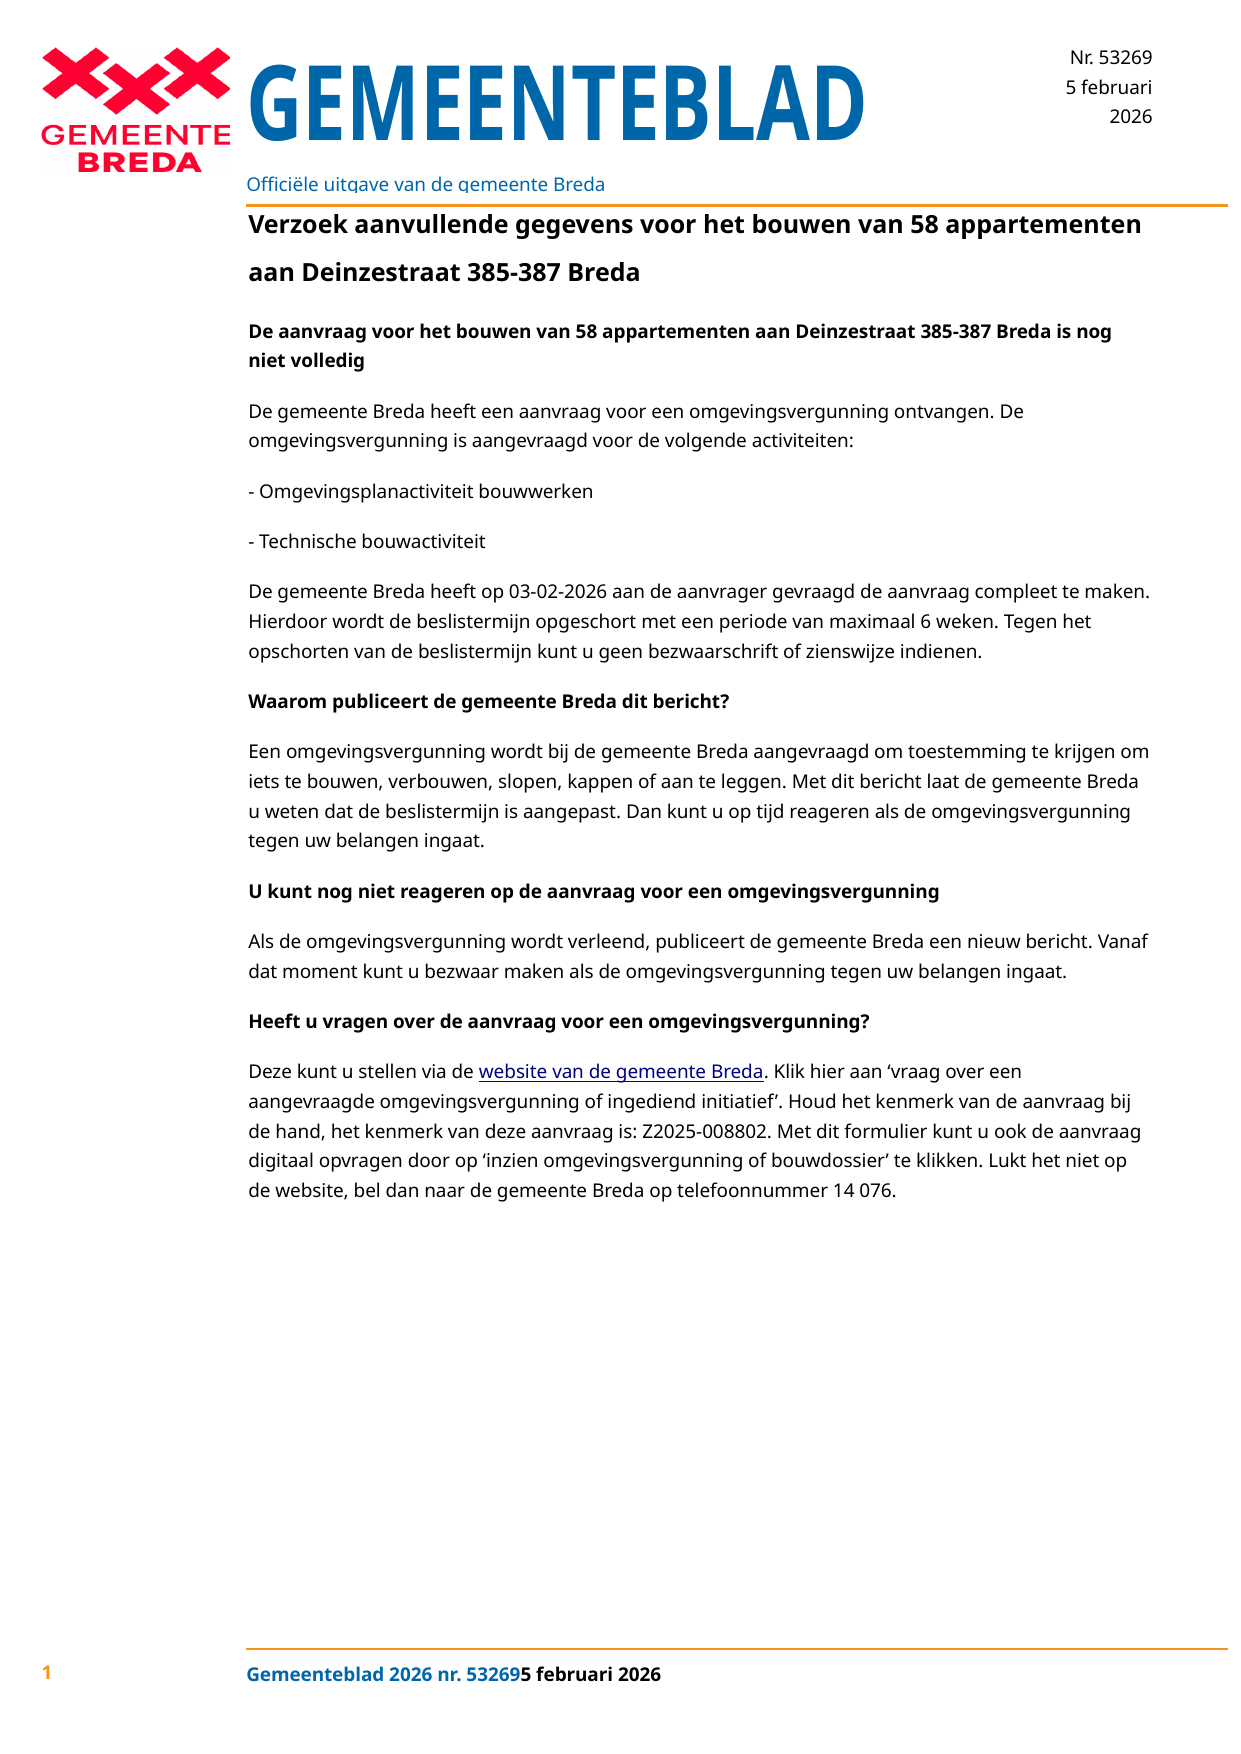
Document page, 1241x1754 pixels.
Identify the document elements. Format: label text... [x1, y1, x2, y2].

text Waarom publiceert de gemeente Breda dit bericht? [248, 688, 1152, 714]
text Als de omgevingsvergunning wordt verleend, publiceert de gemeente Breda een nieuw bericht. Vanaf dat moment kunt u bezwaar maken als de omgevingsvergunning tegen uw belangen ingaat. [248, 928, 1152, 984]
text - Technische bouwactiviteit [248, 528, 1152, 554]
text Heeft u vragen over de aanvraag voor een omgevingsvergunning? [248, 1008, 1152, 1034]
picture [41, 47, 231, 172]
text Een omgevingsvergunning wordt bij de gemeente Breda aangevraagd om toestemming te krijgen om iets te bouwen, verbouwen, slopen, kappen of aan te leggen. Met dit bericht laat de gemeente Breda u weten dat de beslistermijn is aangepast. Dan kunt u op tijd reageren als de omgevingsvergunning tegen uw belangen ingaat. [248, 739, 1152, 853]
text Verzoek aanvullende gegevens voor het bouwen van 58 appartementen aan Deinzestraat 385-387 Breda [248, 207, 1152, 288]
text U kunt nog niet reageren op de aanvraag voor een omgevingsvergunning [248, 878, 1152, 904]
text - Omgevingsplanactiviteit bouwwerken [248, 478, 1152, 504]
text Deze kunt u stellen via de website van de gemeente Breda. Klik hier aan ‘vraag over een aangevraagde omgevingsvergunning of ingediend initiatief’. Houd het kenmerk van de aanvraag bij de hand, het kenmerk van deze aanvraag is: Z2025-008802. Met dit formulier kunt u ook de aanvraag digitaal opvragen door op ‘inzien omgevingsvergunning of bouwdossier’ te klikken. Lukt het niet op de website, bel dan naar de gemeente Breda op telefoonnummer 14 076. [248, 1059, 1152, 1203]
text De gemeente Breda heeft op 03-02-2026 aan de aanvrager gevraagd de aanvraag compleet te maken. Hierdoor wordt de beslistermijn opgeschort met een periode van maximaal 6 weken. Tegen het opschorten van de beslistermijn kunt u geen bezwaarschrift of zienswijze indienen. [248, 579, 1152, 664]
text De gemeente Breda heeft een aanvraag voor een omgevingsvergunning ontvangen. De omgevingsvergunning is aangevraagd voor de volgende activiteiten: [248, 398, 1152, 453]
text De aanvraag voor het bouwen van 58 appartementen aan Deinzestraat 385-387 Breda is nog niet volledig [248, 318, 1152, 373]
